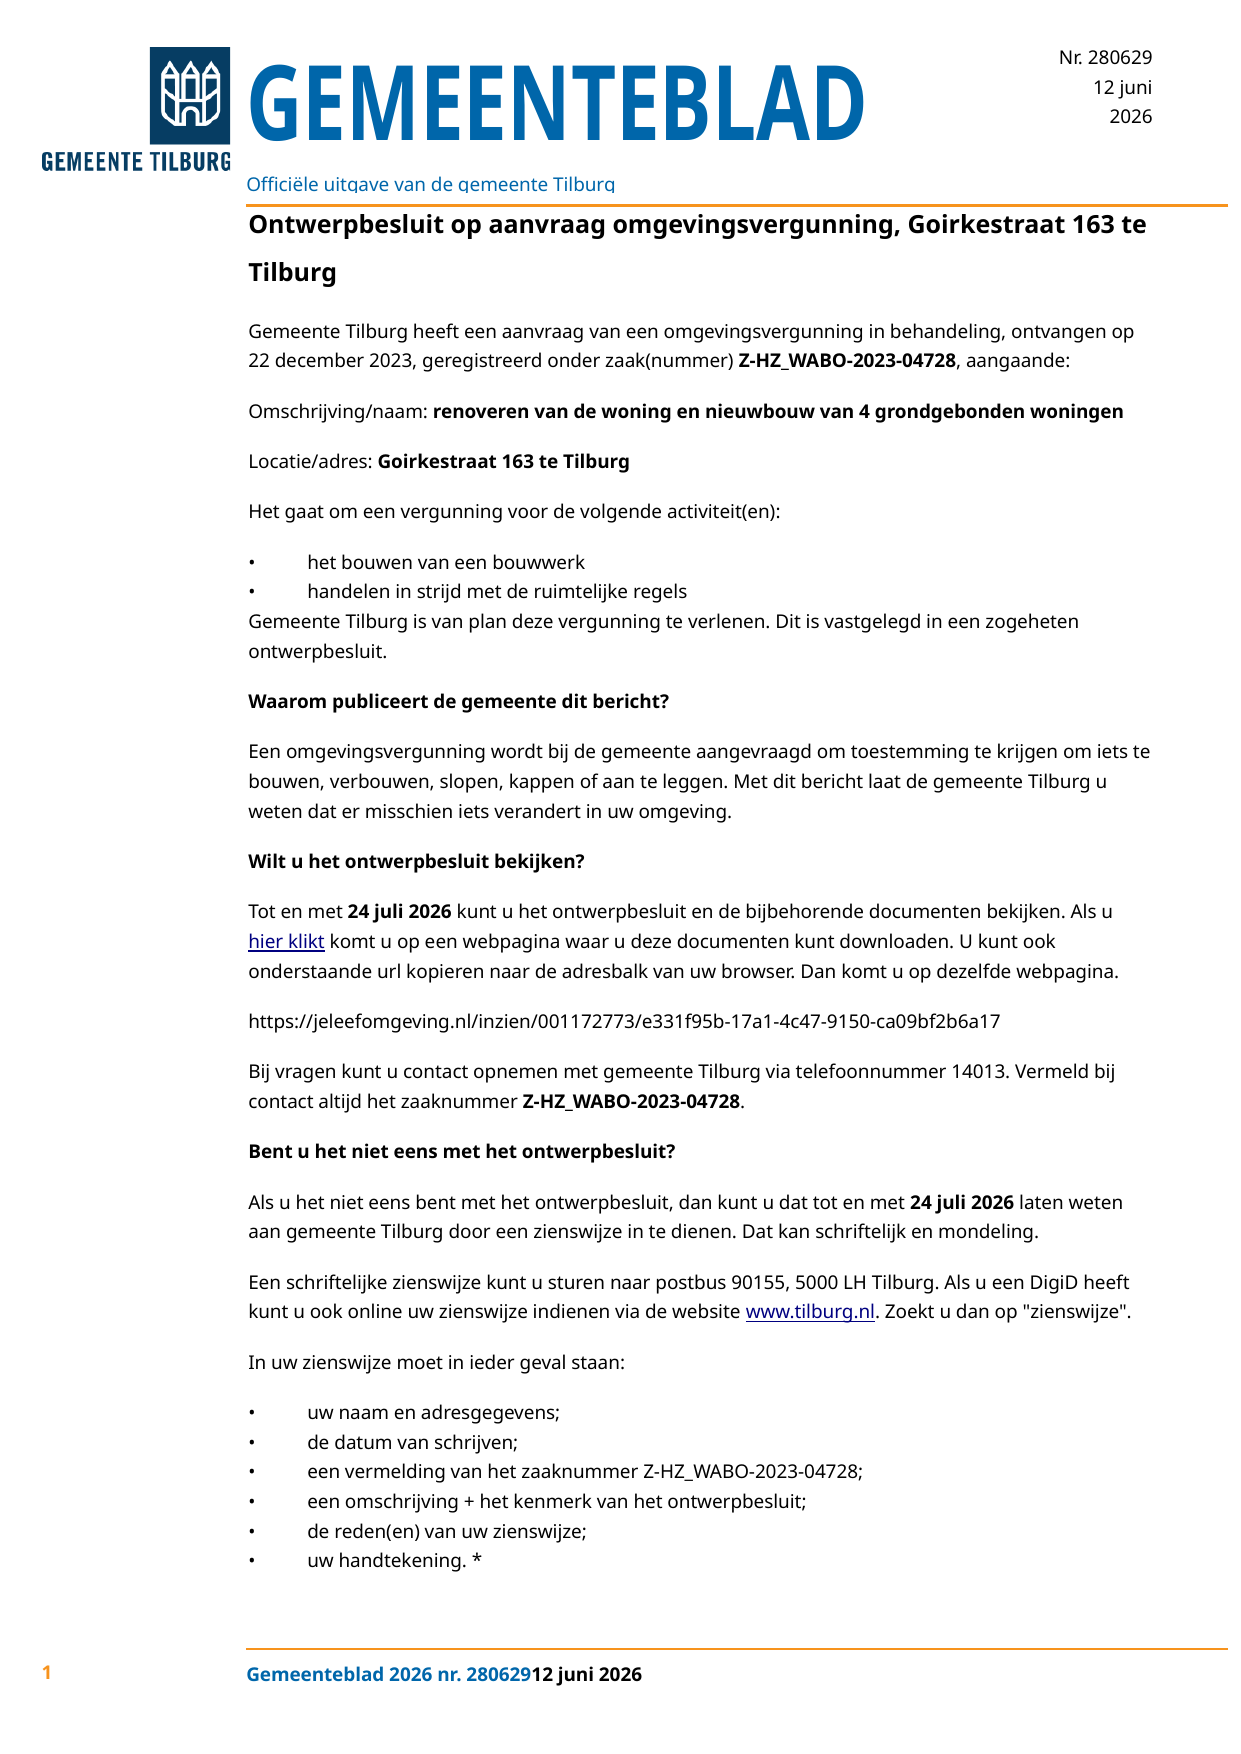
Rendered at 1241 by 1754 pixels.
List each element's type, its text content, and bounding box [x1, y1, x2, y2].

text Het gaat om een vergunning voor de volgende activiteit(en): [248, 499, 1152, 524]
text Ontwerpbesluit op aanvraag omgevingsvergunning, Goirkestraat 163 te Tilburg [248, 207, 1152, 288]
text Omschrijving/naam: renoveren van de woning en nieuwbouw van 4 grondgebonden woningen [248, 398, 1152, 424]
list uw naam en adresgegevens; [248, 1399, 1152, 1425]
text Als u het niet eens bent met het ontwerpbesluit, dan kunt u dat tot en met 24 juli 2026 laten weten aan gemeente Tilburg door een zienswijze in te dienen. Dat kan schriftelijk en mondeling. [248, 1189, 1152, 1244]
text Tot en met 24 juli 2026 kunt u het ontwerpbesluit en de bijbehorende documenten bekijken. Als u hier klikt komt u op een webpagina waar u deze documenten kunt downloaden. U kunt ook onderstaande url kopieren naar de adresbalk van uw browser. Dan komt u op dezelfde webpagina. [248, 899, 1152, 984]
list de reden(en) van uw zienswijze; [248, 1518, 1152, 1544]
list uw handtekening. * [248, 1547, 1152, 1573]
list een omschrijving + het kenmerk van het ontwerpbesluit; [248, 1488, 1152, 1514]
text https://jeleefomgeving.nl/inzien/001172773/e331f95b-17a1-4c47-9150-ca09bf2b6a17 [248, 1008, 1152, 1034]
list een vermelding van het zaaknummer Z-HZ_WABO-2023-04728; [248, 1459, 1152, 1484]
text Een schriftelijke zienswijze kunt u sturen naar postbus 90155, 5000 LH Tilburg. Als u een DigiD heeft kunt u ook online uw zienswijze indienen via de website www.tilburg.nl. Zoekt u dan op "zienswijze". [248, 1269, 1152, 1324]
list het bouwen van een bouwwerk [248, 549, 1152, 575]
text Gemeente Tilburg heeft een aanvraag van een omgevingsvergunning in behandeling, ontvangen op 22 december 2023, geregistreerd onder zaak(nummer) Z-HZ_WABO-2023-04728, aangaande: [248, 318, 1152, 373]
text Locatie/adres: Goirkestraat 163 te Tilburg [248, 448, 1152, 474]
text Een omgevingsvergunning wordt bij de gemeente aangevraagd om toestemming te krijgen om iets te bouwen, verbouwen, slopen, kappen of aan te leggen. Met dit bericht laat de gemeente Tilburg u weten dat er misschien iets verandert in uw omgeving. [248, 739, 1152, 824]
text Bij vragen kunt u contact opnemen met gemeente Tilburg via telefoonnummer 14013. Vermeld bij contact altijd het zaaknummer Z-HZ_WABO-2023-04728. [248, 1059, 1152, 1114]
picture [41, 47, 231, 172]
list handelen in strijd met de ruimtelijke regels [248, 579, 1152, 604]
text Bent u het niet eens met het ontwerpbesluit? [248, 1139, 1152, 1164]
text Gemeente Tilburg is van plan deze vergunning te verlenen. Dit is vastgelegd in een zogeheten ontwerpbesluit. [248, 608, 1152, 664]
text Wilt u het ontwerpbesluit bekijken? [248, 848, 1152, 874]
list de datum van schrijven; [248, 1429, 1152, 1455]
text Waarom publiceert de gemeente dit bericht? [248, 688, 1152, 714]
text In uw zienswijze moet in ieder geval staan: [248, 1349, 1152, 1375]
